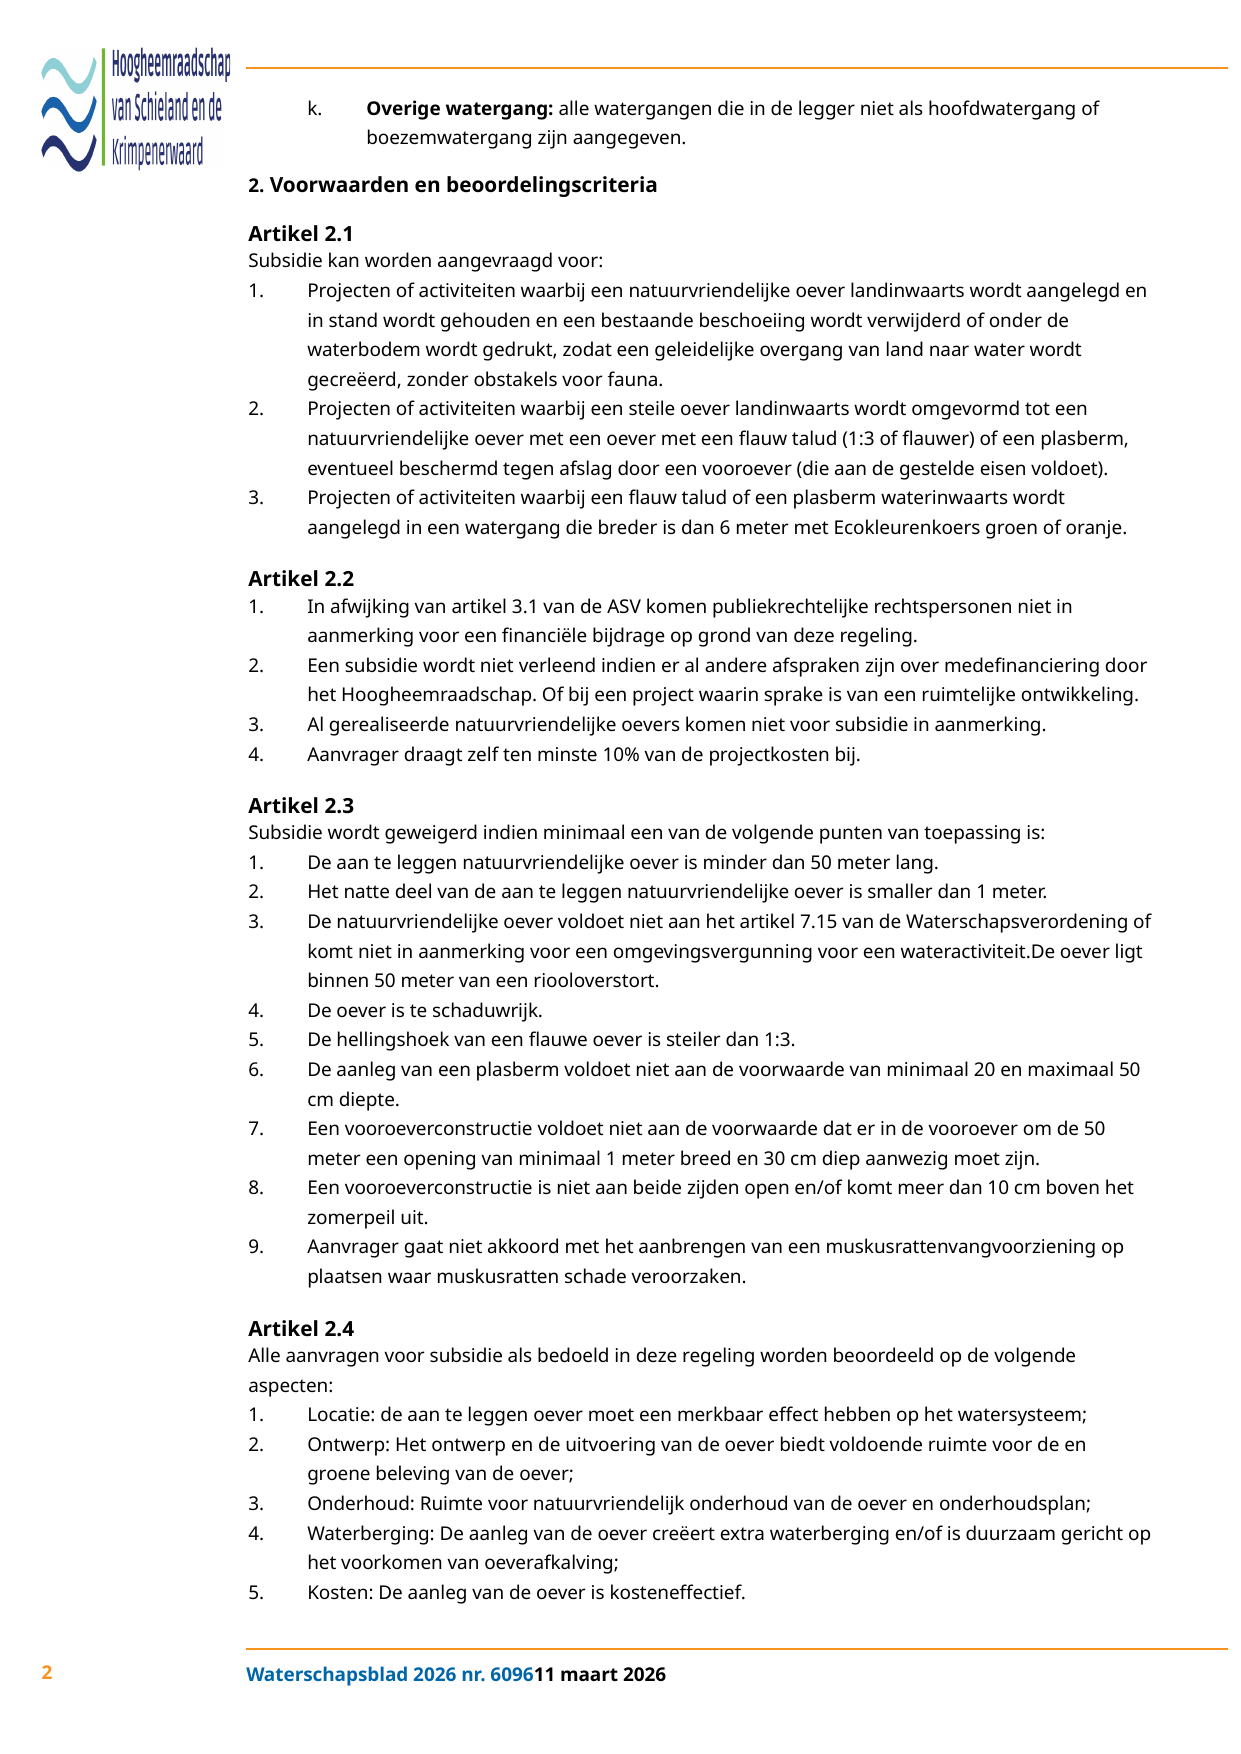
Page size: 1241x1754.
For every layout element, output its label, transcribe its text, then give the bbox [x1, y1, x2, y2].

list De aanleg van een plasberm voldoet niet aan de voorwaarde van minimaal 20 en maximaal 50 cm diepte. [248, 1056, 1152, 1112]
list In afwijking van artikel 3.1 van de ASV komen publiekrechtelijke rechtspersonen niet in aanmerking voor een financiële bijdrage op grond van deze regeling. [248, 593, 1152, 648]
list De hellingshoek van een flauwe oever is steiler dan 1:3. [248, 1027, 1152, 1052]
list Locatie: de aan te leggen oever moet een merkbaar effect hebben op het watersysteem; [248, 1401, 1152, 1427]
list Een vooroeverconstructie is niet aan beide zijden open en/of komt meer dan 10 cm boven het zomerpeil uit. [248, 1174, 1152, 1230]
list De oever is te schaduwrijk. [248, 997, 1152, 1023]
list Kosten: De aanleg van de oever is kosteneffectief. [248, 1579, 1152, 1604]
text 2. Voorwaarden en beoordelingscriteria [248, 170, 1152, 198]
text Artikel 2.1 [248, 219, 1152, 248]
list Projecten of activiteiten waarbij een flauw talud of een plasberm waterinwaarts wordt aangelegd in een watergang die breder is dan 6 meter met Ecokleurenkoers groen of oranje. [248, 484, 1152, 540]
text Alle aanvragen voor subsidie als bedoeld in deze regeling worden beoordeeld op de volgende aspecten: [248, 1342, 1152, 1397]
list Het natte deel van de aan te leggen natuurvriendelijke oever is smaller dan 1 meter. [248, 879, 1152, 904]
list De natuurvriendelijke oever voldoet niet aan het artikel 7.15 van de Waterschapsverordening of komt niet in aanmerking voor een omgevingsvergunning voor een wateractiviteit.De oever ligt binnen 50 meter van een riooloverstort. [248, 908, 1152, 993]
list Ontwerp: Het ontwerp en de uitvoering van de oever biedt voldoende ruimte voor de en groene beleving van de oever; [248, 1431, 1152, 1486]
list Aanvrager gaat niet akkoord met het aanbrengen van een muskusrattenvangvoorziening op plaatsen waar muskusratten schade veroorzaken. [248, 1234, 1152, 1289]
list Overige watergang: alle watergangen die in de legger niet als hoofdwatergang of boezemwatergang zijn aangegeven. [307, 95, 1152, 150]
text Subsidie wordt geweigerd indien minimaal een van de volgende punten van toepassing is: [248, 819, 1152, 845]
text Artikel 2.3 [248, 791, 1152, 819]
list Projecten of activiteiten waarbij een steile oever landinwaarts wordt omgevormd tot een natuurvriendelijke oever met een oever met een flauw talud (1:3 of flauwer) of een plasberm, eventueel beschermd tegen afslag door een vooroever (die aan de gestelde eisen voldoet). [248, 396, 1152, 481]
picture [41, 47, 231, 172]
list Projecten of activiteiten waarbij een natuurvriendelijke oever landinwaarts wordt aangelegd en in stand wordt gehouden en een bestaande beschoeiing wordt verwijderd of onder de waterbodem wordt gedrukt, zodat een geleidelijke overgang van land naar water wordt gecreëerd, zonder obstakels voor fauna. [248, 277, 1152, 392]
text Artikel 2.4 [248, 1314, 1152, 1342]
list Aanvrager draagt zelf ten minste 10% van de projectkosten bij. [248, 741, 1152, 766]
list Onderhoud: Ruimte voor natuurvriendelijk onderhoud van de oever en onderhoudsplan; [248, 1490, 1152, 1516]
text Artikel 2.2 [248, 564, 1152, 593]
text Subsidie kan worden aangevraagd voor: [248, 248, 1152, 273]
list De aan te leggen natuurvriendelijke oever is minder dan 50 meter lang. [248, 849, 1152, 875]
list Een subsidie wordt niet verleend indien er al andere afspraken zijn over medefinanciering door het Hoogheemraadschap. Of bij een project waarin sprake is van een ruimtelijke ontwikkeling. [248, 652, 1152, 707]
list Al gerealiseerde natuurvriendelijke oevers komen niet voor subsidie in aanmerking. [248, 711, 1152, 737]
list Waterberging: De aanleg van de oever creëert extra waterberging en/of is duurzaam gericht op het voorkomen van oeverafkalving; [248, 1520, 1152, 1575]
list Een vooroeverconstructie voldoet niet aan de voorwaarde dat er in de vooroever om de 50 meter een opening van minimaal 1 meter breed en 30 cm diep aanwezig moet zijn. [248, 1115, 1152, 1171]
